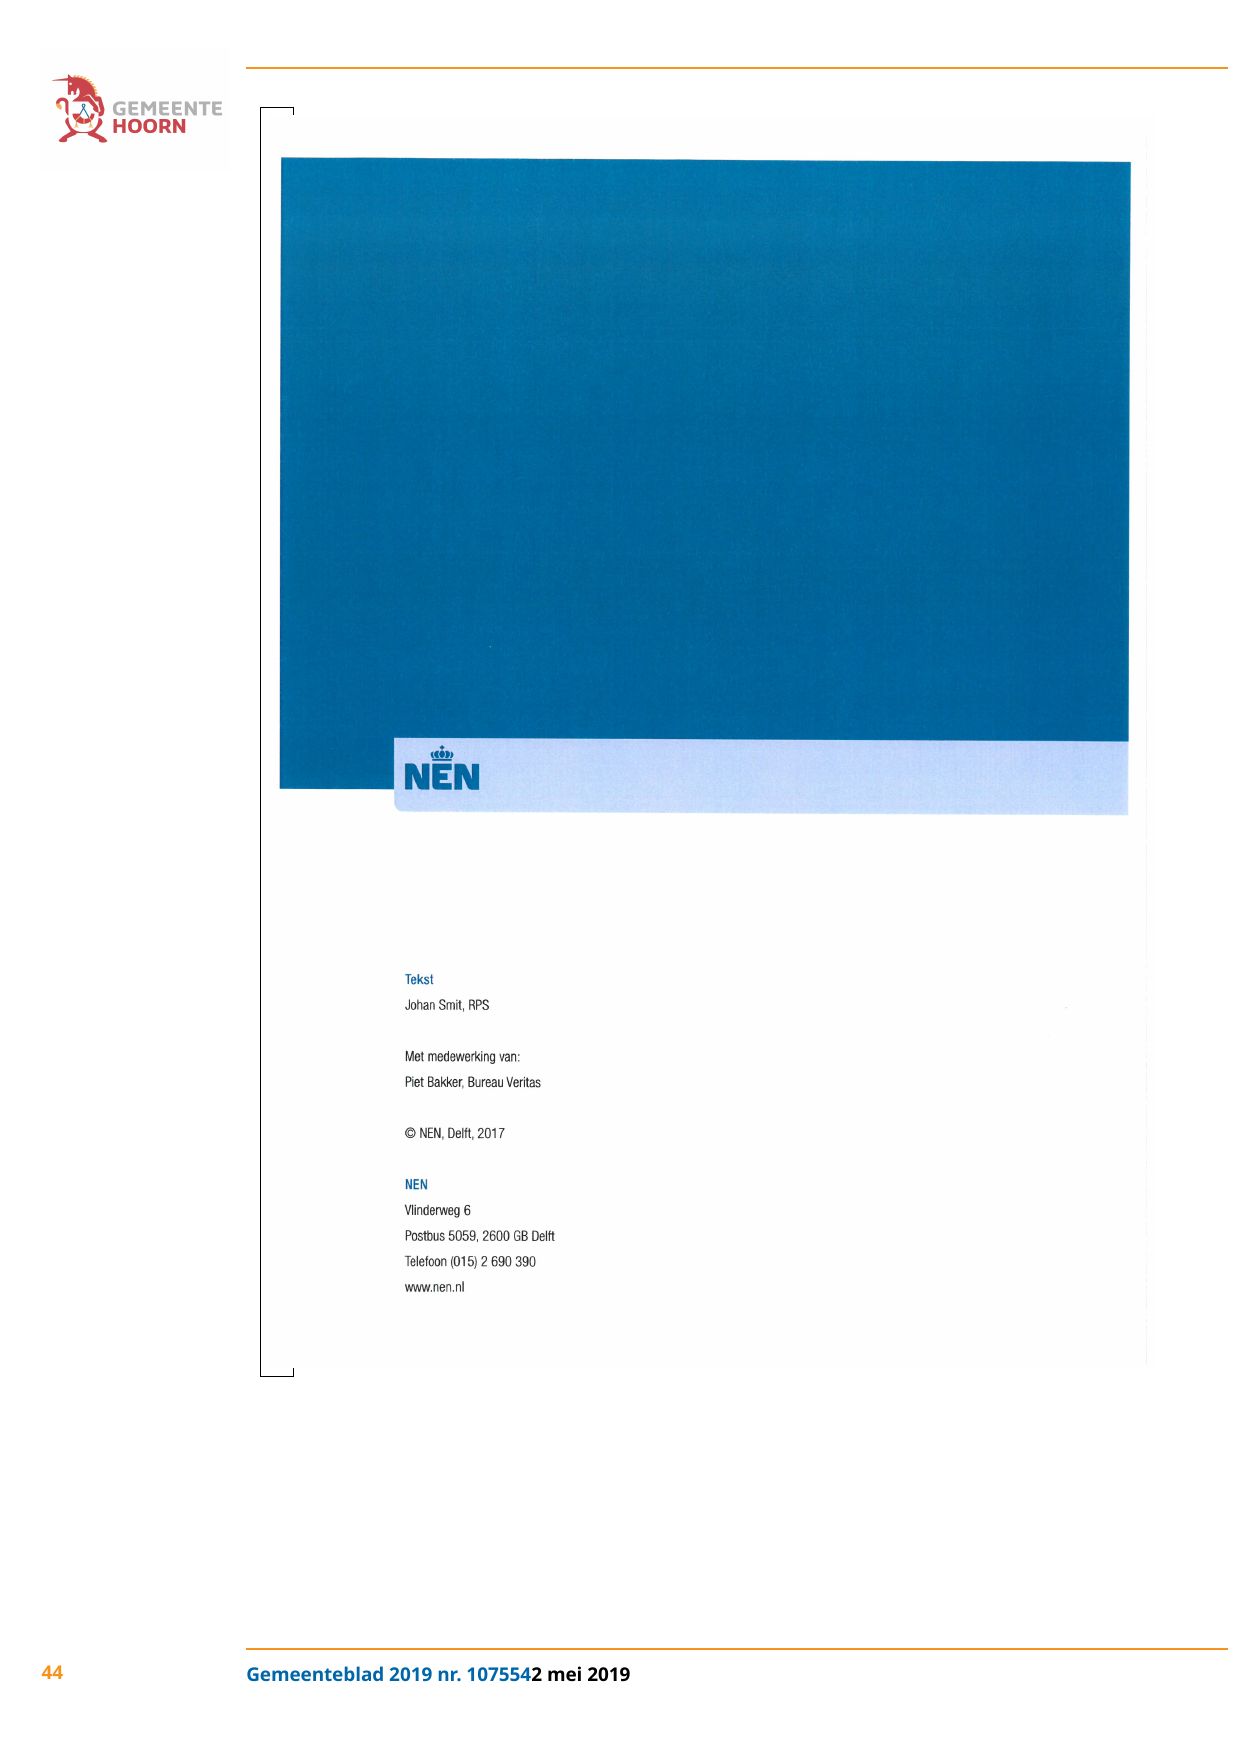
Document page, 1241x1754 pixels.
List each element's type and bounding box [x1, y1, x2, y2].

picture [41, 47, 231, 172]
picture [268, 115, 1155, 1368]
